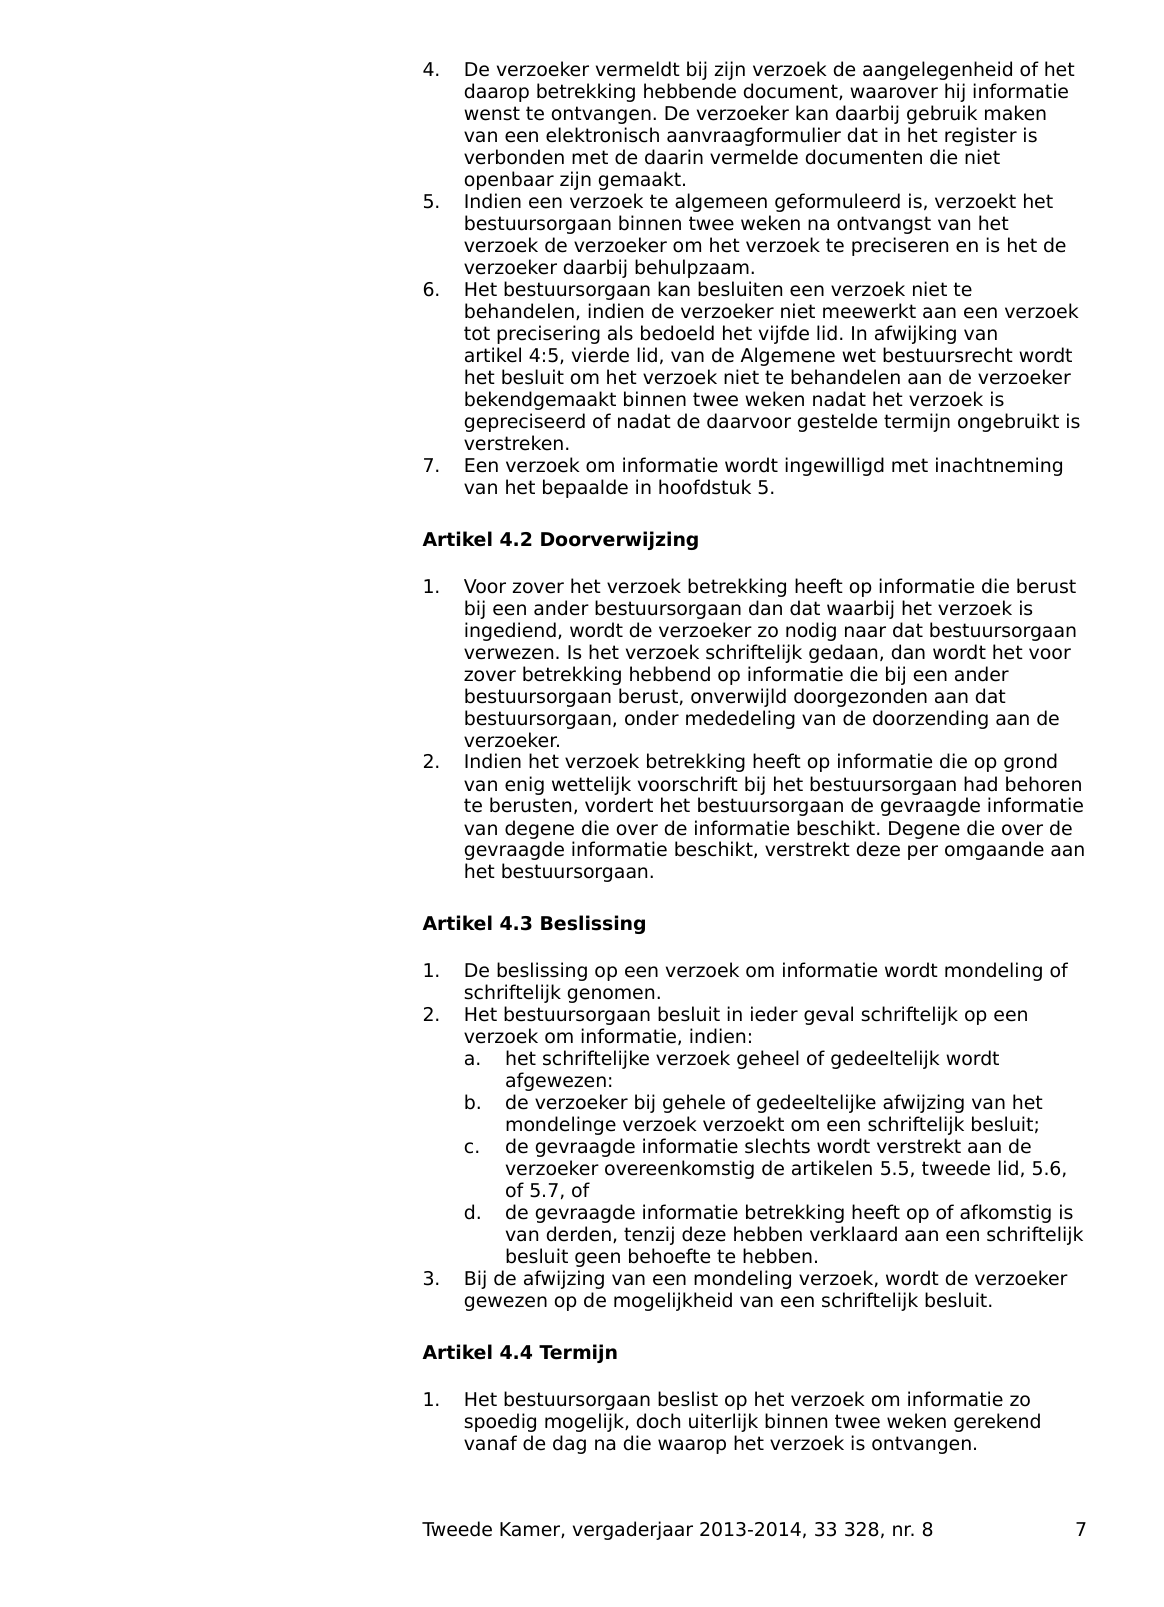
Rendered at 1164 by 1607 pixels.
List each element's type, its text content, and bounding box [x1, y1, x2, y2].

subtitle Artikel 4.2 Doorverwijzing [422, 529, 1087, 551]
subtitle Artikel 4.3 Beslissing [422, 913, 1087, 935]
text 1. De beslissing op een verzoek om informatie wordt mondeling of schriftelijk genomen. [422, 960, 1087, 1004]
text 6. Het bestuursorgaan kan besluiten een verzoek niet te behandelen, indien de verzoeker niet meewerkt aan een verzoek tot precisering als bedoeld het vijfde lid. In afwijking van artikel 4:5, vierde lid, van de Algemene wet bestuursrecht wordt het besluit om het verzoek niet te behandelen aan de verzoeker bekendgemaakt binnen twee weken nadat het verzoek is gepreciseerd of nadat de daarvoor gestelde termijn ongebruikt is verstreken. [422, 279, 1087, 455]
text b. de verzoeker bij gehele of gedeeltelijke afwijzing van het mondelinge verzoek verzoekt om een schriftelijk besluit; [464, 1092, 1087, 1136]
text a. het schriftelijke verzoek geheel of gedeeltelijk wordt afgewezen: [464, 1048, 1087, 1092]
text d. de gevraagde informatie betrekking heeft op of afkomstig is van derden, tenzij deze hebben verklaard aan een schriftelijk besluit geen behoefte te hebben. [464, 1202, 1087, 1268]
text 7. Een verzoek om informatie wordt ingewilligd met inachtneming van het bepaalde in hoofdstuk 5. [422, 455, 1087, 499]
text 4. De verzoeker vermeldt bij zijn verzoek de aangelegenheid of het daarop betrekking hebbende document, waarover hij informatie wenst te ontvangen. De verzoeker kan daarbij gebruik maken van een elektronisch aanvraagformulier dat in het register is verbonden met de daarin vermelde documenten die niet openbaar zijn gemaakt. [422, 59, 1087, 191]
text 2. Indien het verzoek betrekking heeft op informatie die op grond van enig wettelijk voorschrift bij het bestuursorgaan had behoren te berusten, vordert het bestuursorgaan de gevraagde informatie van degene die over de informatie beschikt. Degene die over de gevraagde informatie beschikt, verstrekt deze per omgaande aan het bestuursorgaan. [422, 751, 1087, 883]
text c. de gevraagde informatie slechts wordt verstrekt aan de verzoeker overeenkomstig de artikelen 5.5, tweede lid, 5.6, of 5.7, of [464, 1136, 1087, 1202]
text 1. Voor zover het verzoek betrekking heeft op informatie die berust bij een ander bestuursorgaan dan dat waarbij het verzoek is ingediend, wordt de verzoeker zo nodig naar dat bestuursorgaan verwezen. Is het verzoek schriftelijk gedaan, dan wordt het voor zover betrekking hebbend op informatie die bij een ander bestuursorgaan berust, onverwijld doorgezonden aan dat bestuursorgaan, onder mededeling van de doorzending aan de verzoeker. [422, 576, 1087, 751]
text 3. Bij de afwijzing van een mondeling verzoek, wordt de verzoeker gewezen op de mogelijkheid van een schriftelijk besluit. [422, 1268, 1087, 1312]
text 1. Het bestuursorgaan beslist op het verzoek om informatie zo spoedig mogelijk, doch uiterlijk binnen twee weken gerekend vanaf de dag na die waarop het verzoek is ontvangen. [422, 1389, 1087, 1455]
text 2. Het bestuursorgaan besluit in ieder geval schriftelijk op een verzoek om informatie, indien: [422, 1004, 1087, 1048]
text 5. Indien een verzoek te algemeen geformuleerd is, verzoekt het bestuursorgaan binnen twee weken na ontvangst van het verzoek de verzoeker om het verzoek te preciseren en is het de verzoeker daarbij behulpzaam. [422, 191, 1087, 279]
subtitle Artikel 4.4 Termijn [422, 1342, 1087, 1364]
